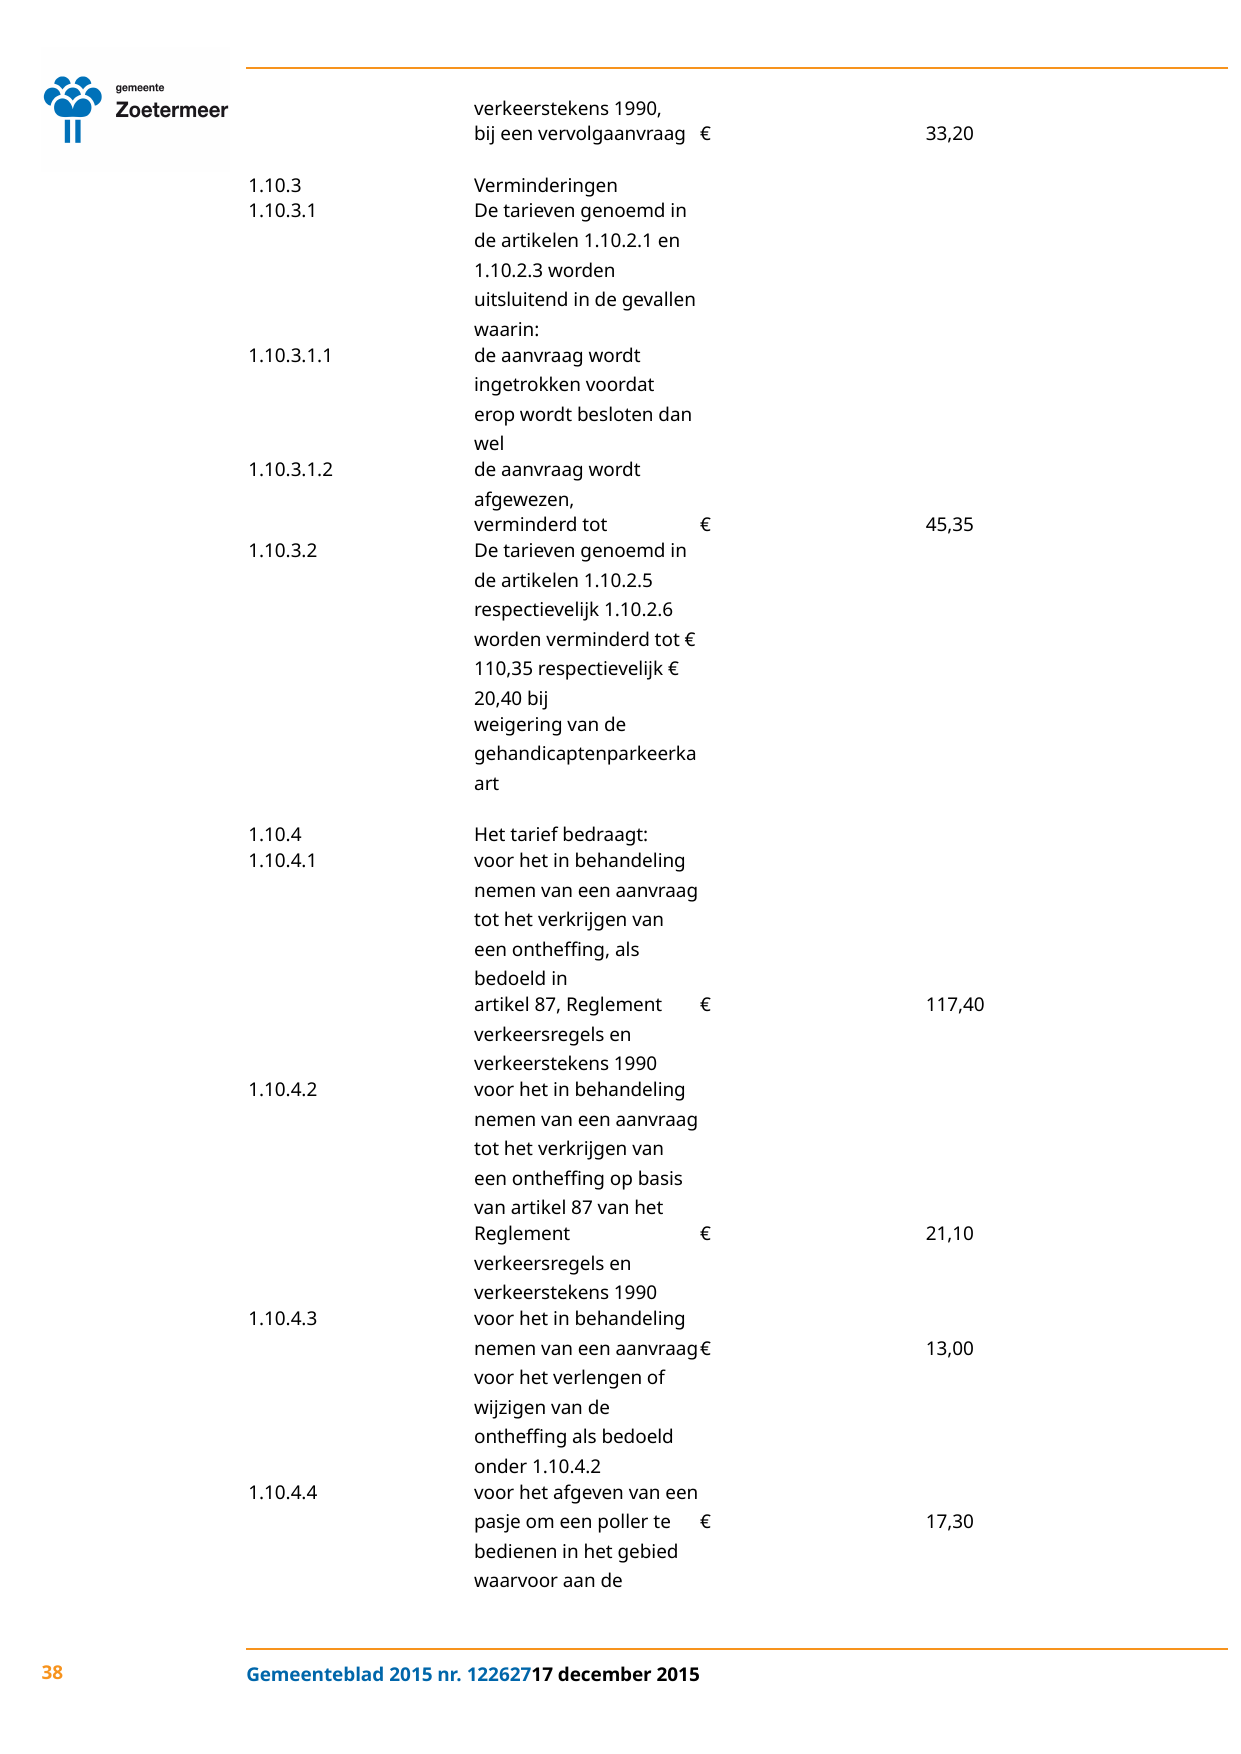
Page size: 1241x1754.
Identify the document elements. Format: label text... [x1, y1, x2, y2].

table_cell 1.10.3.1.1 [248, 342, 474, 456]
table_cell 117,40 [926, 991, 1152, 1076]
table_cell [926, 1076, 1152, 1220]
table_cell [700, 711, 926, 796]
table_cell [248, 1220, 474, 1305]
table_cell 13,00 [926, 1305, 1152, 1479]
table_cell voor het in behandeling nemen van een aanvraag tot het verkrijgen van een ontheffing, als bedoeld in [474, 847, 700, 991]
table_cell bij een vervolgaanvraag [474, 121, 700, 146]
table_cell [248, 121, 474, 146]
table_cell De tarieven genoemd in de artikelen 1.10.2.1 en 1.10.2.3 worden uitsluitend in de gevallen waarin: [474, 198, 700, 342]
table_cell [926, 847, 1152, 991]
table_cell 1.10.4.4 [248, 1479, 474, 1593]
table_cell € [700, 121, 926, 146]
table_cell de aanvraag wordt afgewezen, [474, 456, 700, 512]
table_cell Verminderingen [474, 172, 700, 198]
table_cell [926, 822, 1152, 847]
table_cell 1.10.3 [248, 172, 474, 198]
table_cell 45,35 [926, 512, 1152, 537]
table_cell 1.10.3.1 [248, 198, 474, 342]
table_cell [248, 146, 474, 172]
table_cell verkeerstekens 1990, [474, 95, 700, 121]
table_cell Het tarief bedraagt: [474, 822, 700, 847]
table_cell € [700, 1479, 926, 1593]
table_cell [474, 146, 700, 172]
table_cell € [700, 1220, 926, 1305]
picture [41, 47, 231, 172]
table_cell [926, 95, 1152, 121]
table_cell [248, 991, 474, 1076]
table_cell € [700, 1305, 926, 1479]
table_cell € [700, 991, 926, 1076]
table_cell [926, 456, 1152, 512]
table_cell De tarieven genoemd in de artikelen 1.10.2.5 respectievelijk 1.10.2.6 worden verminderd tot € 110,35 respectievelijk € 20,40 bij [474, 537, 700, 711]
table_cell [926, 146, 1152, 172]
table_cell [248, 95, 474, 121]
table_cell artikel 87, Reglement verkeersregels en verkeerstekens 1990 [474, 991, 700, 1076]
table_cell voor het in behandeling nemen van een aanvraag tot het verkrijgen van een ontheffing op basis van artikel 87 van het [474, 1076, 700, 1220]
table_cell 17,30 [926, 1479, 1152, 1593]
table_cell 1.10.4.2 [248, 1076, 474, 1220]
table_cell [248, 796, 474, 822]
table_cell 1.10.3.1.2 [248, 456, 474, 512]
table_cell [700, 537, 926, 711]
table_cell verminderd tot [474, 512, 700, 537]
table_cell [248, 711, 474, 796]
table_cell [700, 95, 926, 121]
table_cell [926, 342, 1152, 456]
table_cell 21,10 [926, 1220, 1152, 1305]
table_cell [700, 1076, 926, 1220]
table_cell [700, 198, 926, 342]
table_cell [248, 512, 474, 537]
table_cell de aanvraag wordt ingetrokken voordat erop wordt besloten dan wel [474, 342, 700, 456]
table_cell [926, 711, 1152, 796]
table_cell voor het afgeven van een pasje om een poller te bedienen in het gebied waarvoor aan de [474, 1479, 700, 1593]
table_cell [700, 796, 926, 822]
table_cell [926, 198, 1152, 342]
table_cell [700, 847, 926, 991]
table_cell [700, 342, 926, 456]
table_cell weigering van de gehandicaptenparkeerkaart [474, 711, 700, 796]
table_cell Reglement verkeersregels en verkeerstekens 1990 [474, 1220, 700, 1305]
table_cell [700, 822, 926, 847]
table_cell voor het in behandeling nemen van een aanvraag voor het verlengen of wijzigen van de ontheffing als bedoeld onder 1.10.4.2 [474, 1305, 700, 1479]
table_cell 1.10.3.2 [248, 537, 474, 711]
table_cell [926, 796, 1152, 822]
table_cell 1.10.4.3 [248, 1305, 474, 1479]
table_cell [926, 172, 1152, 198]
table_cell 1.10.4.1 [248, 847, 474, 991]
table_cell 1.10.4 [248, 822, 474, 847]
table_cell [700, 172, 926, 198]
table_cell [700, 456, 926, 512]
table_cell € [700, 512, 926, 537]
table_cell 33,20 [926, 121, 1152, 146]
table_cell [926, 537, 1152, 711]
table_cell [474, 796, 700, 822]
table_cell [700, 146, 926, 172]
